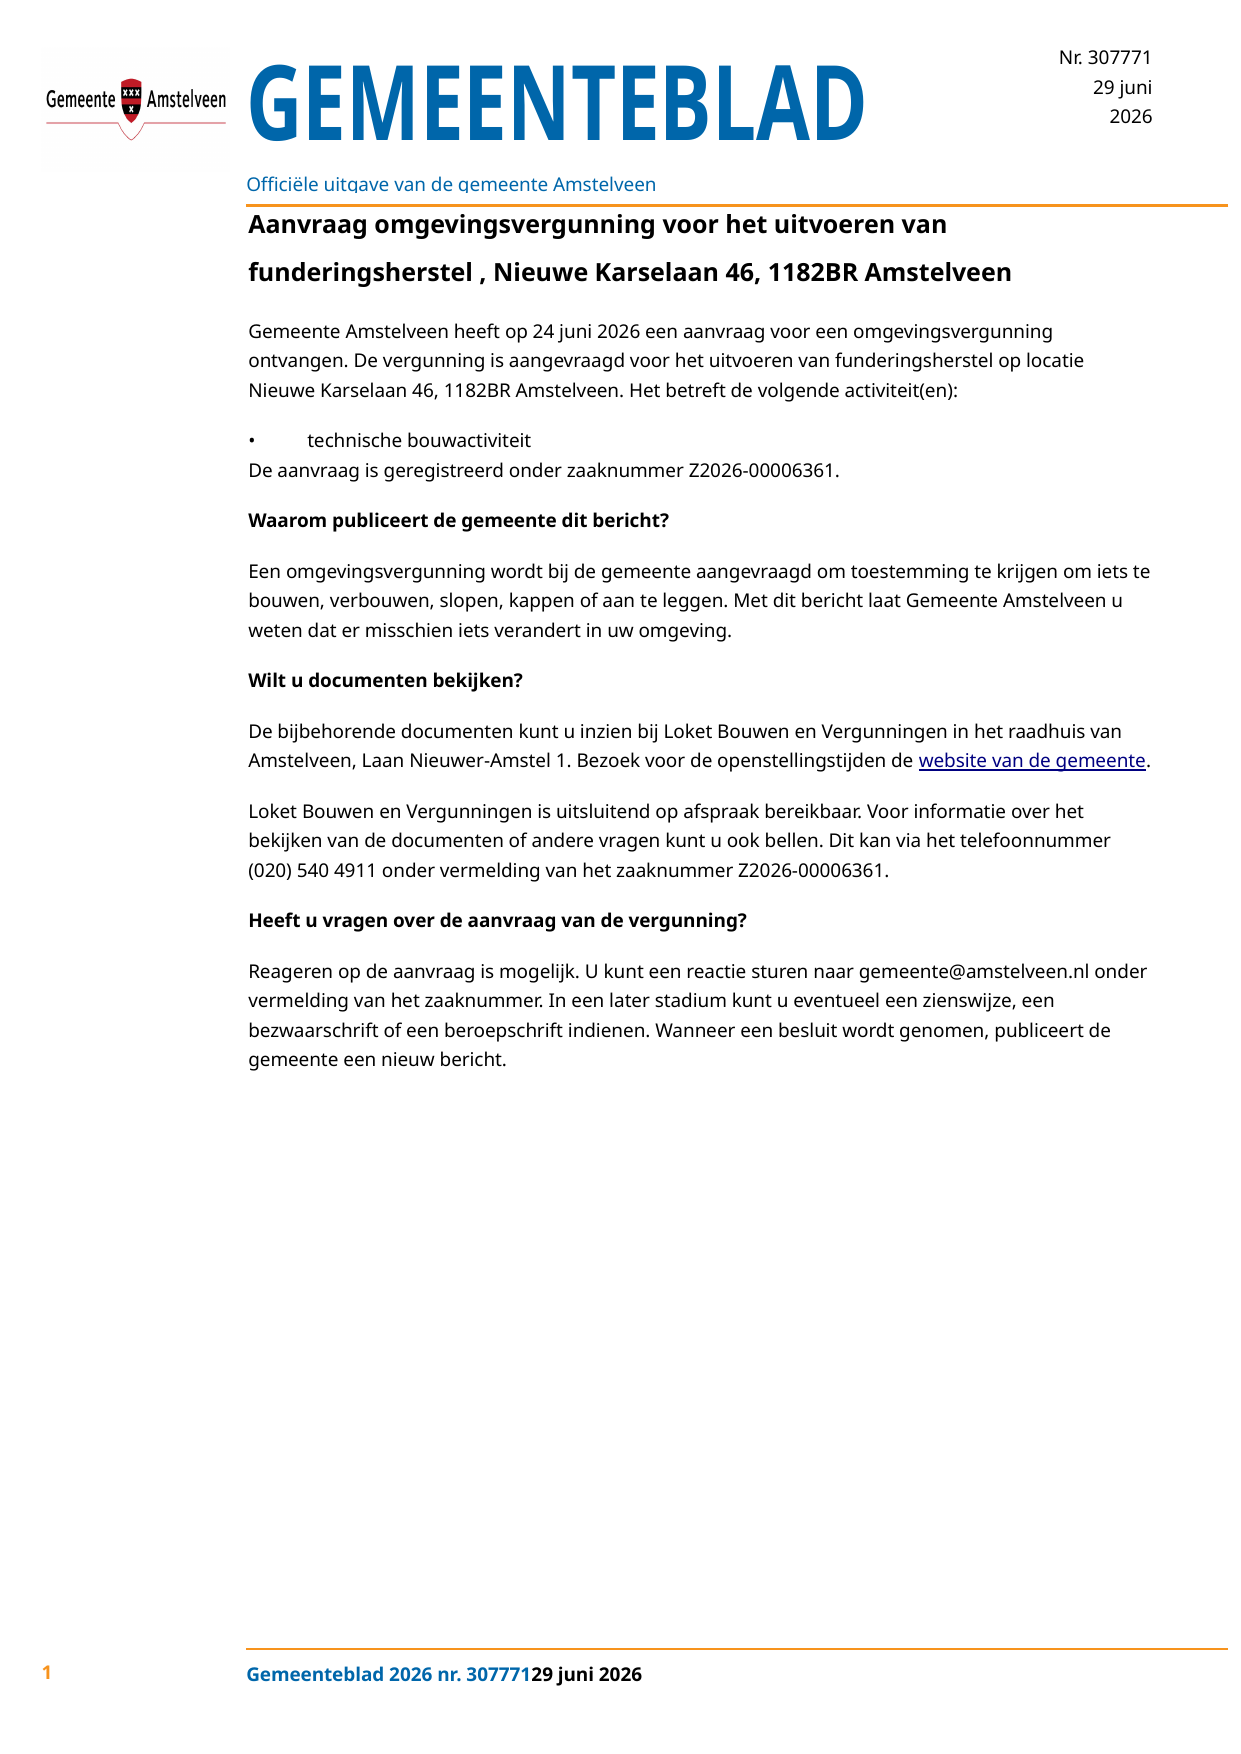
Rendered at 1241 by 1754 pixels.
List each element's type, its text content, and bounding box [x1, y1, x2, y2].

picture [41, 47, 231, 172]
text Waarom publiceert de gemeente dit bericht? [248, 507, 1152, 533]
list technische bouwactiviteit [248, 427, 1152, 453]
text Een omgevingsvergunning wordt bij de gemeente aangevraagd om toestemming te krijgen om iets te bouwen, verbouwen, slopen, kappen of aan te leggen. Met dit bericht laat Gemeente Amstelveen u weten dat er misschien iets verandert in uw omgeving. [248, 558, 1152, 643]
text De bijbehorende documenten kunt u inzien bij Loket Bouwen en Vergunningen in het raadhuis van Amstelveen, Laan Nieuwer-Amstel 1. Bezoek voor de openstellingstijden de website van de gemeente. [248, 718, 1152, 773]
text Loket Bouwen en Vergunningen is uitsluitend op afspraak bereikbaar. Voor informatie over het bekijken van de documenten of andere vragen kunt u ook bellen. Dit kan via het telefoonnummer (020) 540 4911 onder vermelding van het zaaknummer Z2026-00006361. [248, 798, 1152, 883]
text Heeft u vragen over de aanvraag van de vergunning? [248, 907, 1152, 933]
text Wilt u documenten bekijken? [248, 667, 1152, 693]
text Gemeente Amstelveen heeft op 24 juni 2026 een aanvraag voor een omgevingsvergunning ontvangen. De vergunning is aangevraagd voor het uitvoeren van funderingsherstel op locatie Nieuwe Karselaan 46, 1182BR Amstelveen. Het betreft de volgende activiteit(en): [248, 318, 1152, 403]
text Aanvraag omgevingsvergunning voor het uitvoeren van funderingsherstel , Nieuwe Karselaan 46, 1182BR Amstelveen [248, 207, 1152, 288]
text Reageren op de aanvraag is mogelijk. U kunt een reactie sturen naar gemeente@amstelveen.nl onder vermelding van het zaaknummer. In een later stadium kunt u eventueel een zienswijze, een bezwaarschrift of een beroepschrift indienen. Wanneer een besluit wordt genomen, publiceert de gemeente een nieuw bericht. [248, 958, 1152, 1072]
text De aanvraag is geregistreerd onder zaaknummer Z2026-00006361. [248, 457, 1152, 483]
